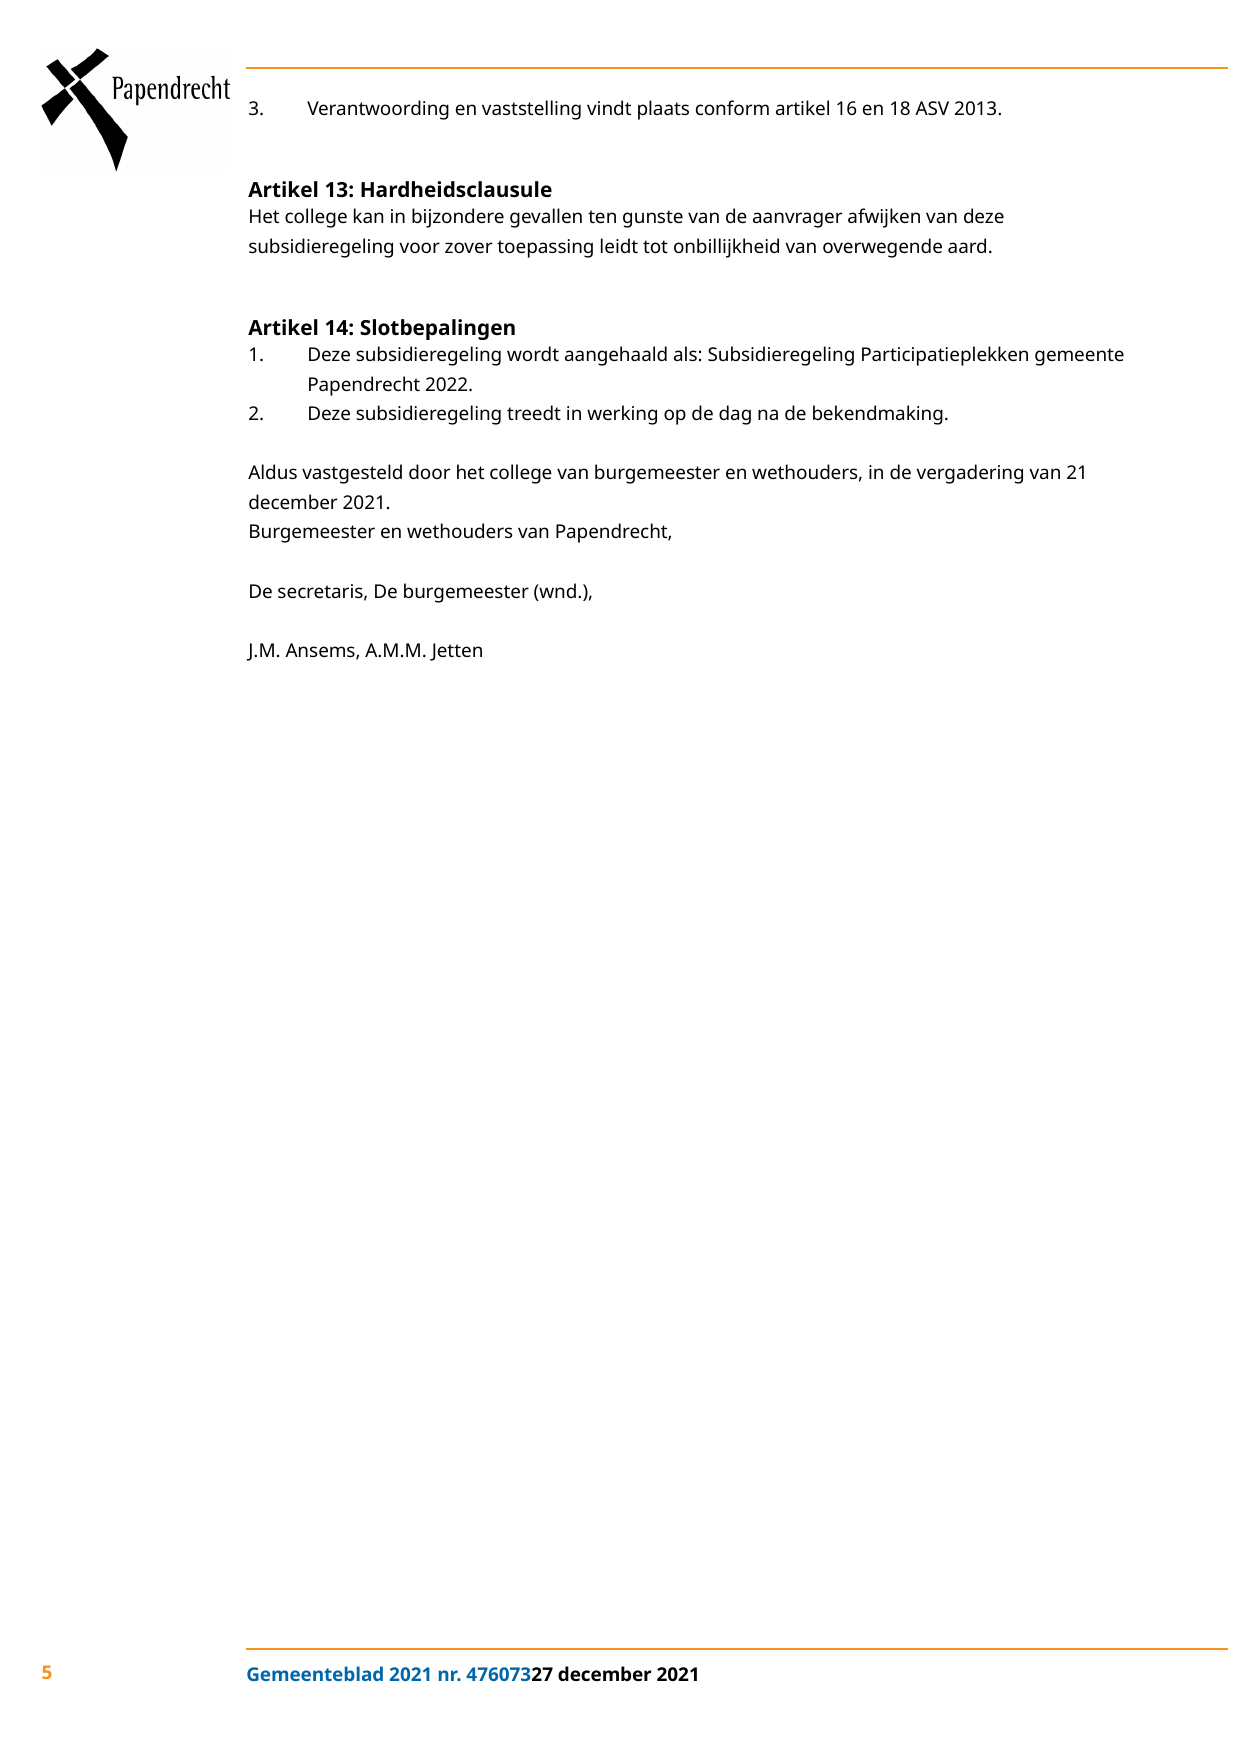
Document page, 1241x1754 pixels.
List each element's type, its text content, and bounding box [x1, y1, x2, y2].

text Artikel 14: Slotbepalingen [248, 313, 1152, 341]
list Deze subsidieregeling treedt in werking op de dag na de bekendmaking. [248, 400, 1152, 426]
text Aldus vastgesteld door het college van burgemeester en wethouders, in de vergadering van 21 december 2021. [248, 459, 1152, 515]
text Het college kan in bijzondere gevallen ten gunste van de aanvrager afwijken van deze subsidieregeling voor zover toepassing leidt tot onbillijkheid van overwegende aard. [248, 203, 1152, 258]
text De secretaris, De burgemeester (wnd.), [248, 578, 1152, 604]
text Burgemeester en wethouders van Papendrecht, [248, 519, 1152, 544]
picture [41, 47, 231, 172]
list Verantwoording en vaststelling vindt plaats conform artikel 16 en 18 ASV 2013. [248, 95, 1152, 121]
list Deze subsidieregeling wordt aangehaald als: Subsidieregeling Participatieplekken gemeente Papendrecht 2022. [248, 341, 1152, 397]
text Artikel 13: Hardheidsclausule [248, 175, 1152, 203]
text J.M. Ansems, A.M.M. Jetten [248, 637, 1152, 663]
